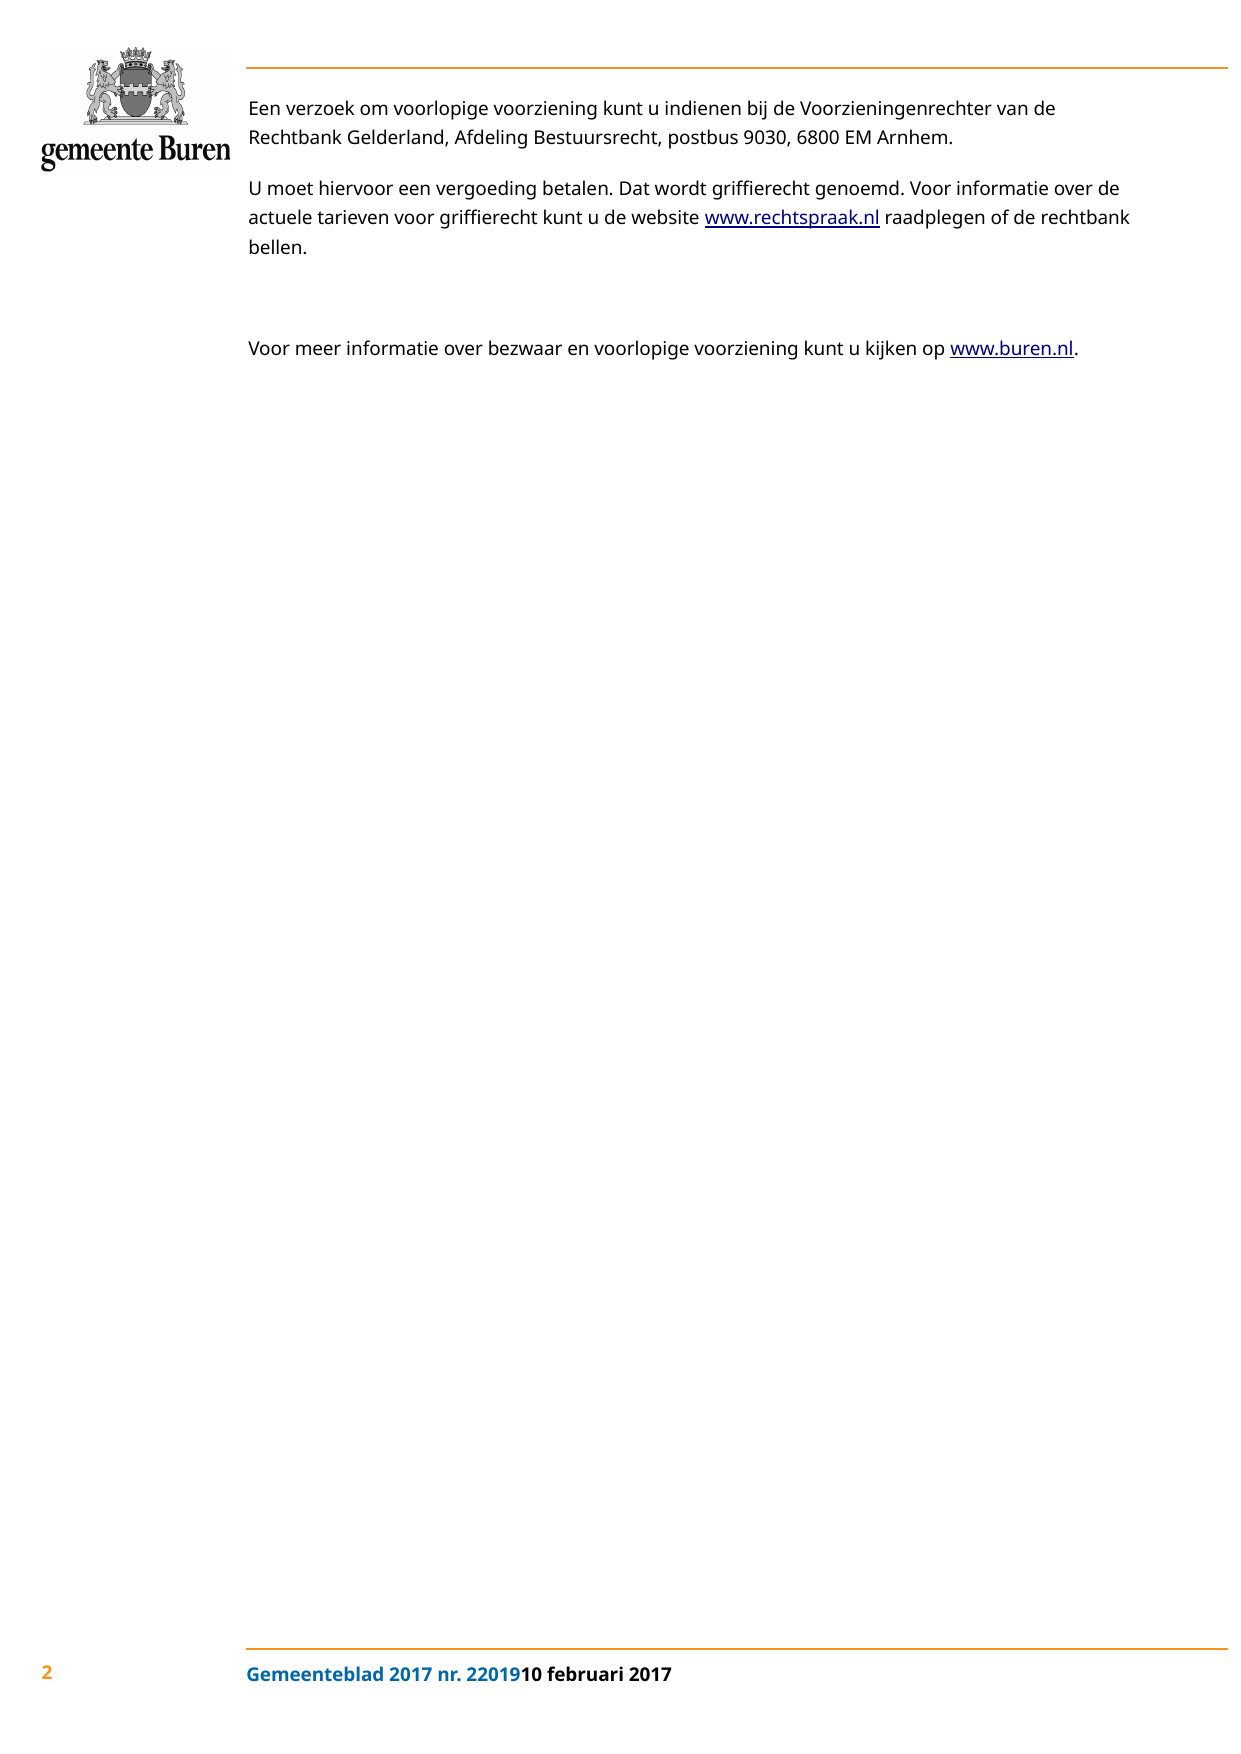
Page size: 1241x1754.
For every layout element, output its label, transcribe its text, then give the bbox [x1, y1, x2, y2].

text Een verzoek om voorlopige voorziening kunt u indienen bij de Voorzieningenrechter van de Rechtbank Gelderland, Afdeling Bestuursrecht, postbus 9030, 6800 EM Arnhem. [248, 95, 1152, 150]
text U moet hiervoor een vergoeding betalen. Dat wordt griffierecht genoemd. Voor informatie over de actuele tarieven voor griffierecht kunt u de website www.rechtspraak.nl raadplegen of de rechtbank bellen. [248, 175, 1152, 260]
text Voor meer informatie over bezwaar en voorlopige voorziening kunt u kijken op www.buren.nl. [248, 335, 1152, 361]
picture [41, 47, 231, 172]
